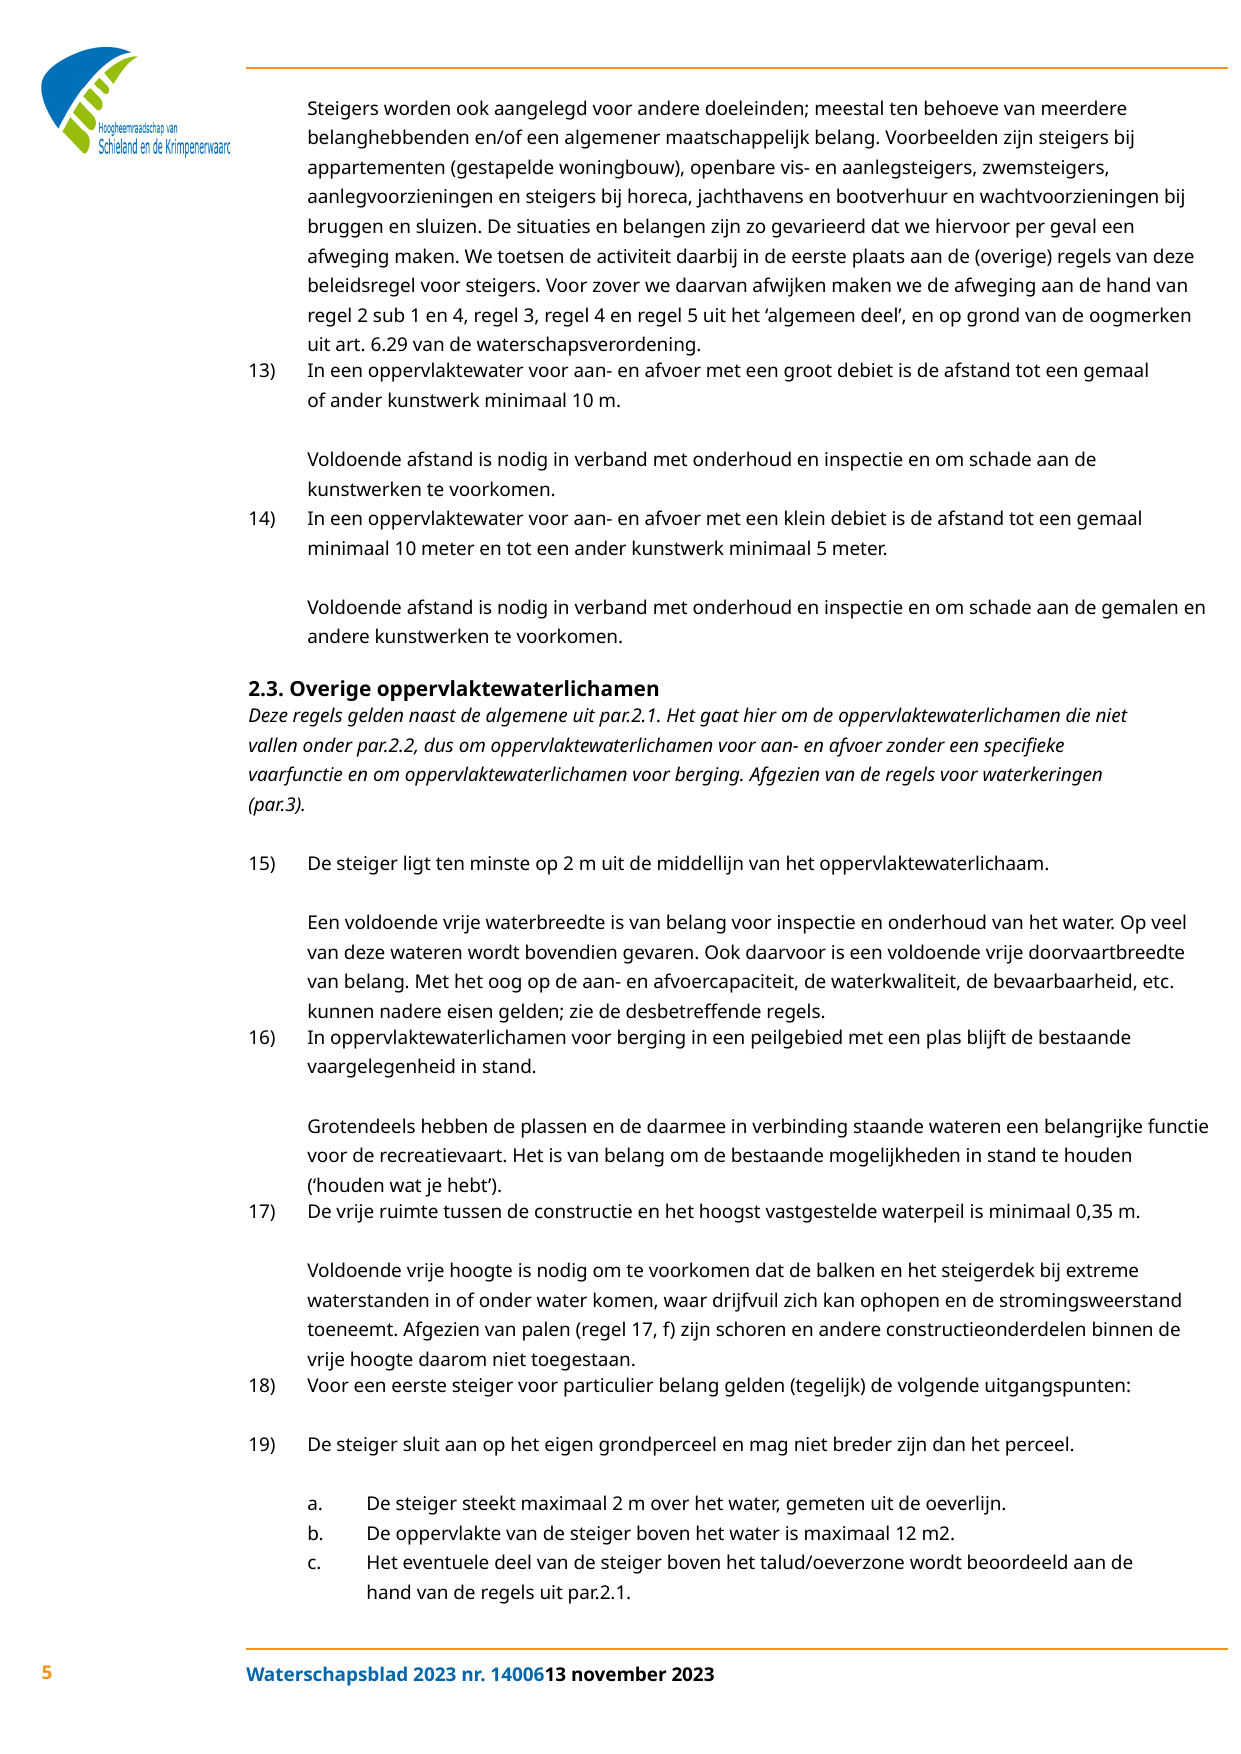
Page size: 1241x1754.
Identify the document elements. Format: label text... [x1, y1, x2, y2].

list De steiger sluit aan op het eigen grondperceel en mag niet breder zijn dan het perceel. [248, 1431, 1152, 1457]
list De steiger ligt ten minste op 2 m uit de middellijn van het oppervlaktewaterlichaam. [248, 850, 1152, 876]
list In een oppervlaktewater voor aan- en afvoer met een klein debiet is de afstand tot een gemaal minimaal 10 meter en tot een ander kunstwerk minimaal 5 meter. [248, 505, 1152, 561]
list De oppervlakte van de steiger boven het water is maximaal 12 m2. [307, 1520, 1152, 1545]
list Het eventuele deel van de steiger boven het talud/oeverzone wordt beoordeeld aan de hand van de regels uit par.2.1. [307, 1549, 1152, 1604]
text 2.3. Overige oppervlaktewaterlichamen [248, 674, 1152, 702]
picture [41, 47, 231, 172]
table_header Voldoende afstand is nodig in verband met onderhoud en inspectie en om schade aan de kunstwerken te voorkomen. [307, 446, 1211, 502]
text Deze regels gelden naast de algemene uit par.2.1. Het gaat hier om de oppervlaktewaterlichamen die niet vallen onder par.2.2, dus om oppervlaktewaterlichamen voor aan- en afvoer zonder een specifieke vaarfunctie en om oppervlaktewaterlichamen voor berging. Afgezien van de regels voor waterkeringen (par.3). [248, 702, 1152, 817]
table_header Een voldoende vrije waterbreedte is van belang voor inspectie en onderhoud van het water. Op veel van deze wateren wordt bovendien gevaren. Ook daarvoor is een voldoende vrije doorvaartbreedte van belang. Met het oog op de aan- en afvoercapaciteit, de waterkwaliteit, de bevaarbaarheid, etc. kunnen nadere eisen gelden; zie de desbetreffende regels. [307, 910, 1211, 1024]
table_header Voldoende vrije hoogte is nodig om te voorkomen dat de balken en het steigerdek bij extreme waterstanden in of onder water komen, waar drijfvuil zich kan ophopen en de stromingsweerstand toeneemt. Afgezien van palen (regel 17, f) zijn schoren en andere constructieonderdelen binnen de vrije hoogte daarom niet toegestaan. [307, 1257, 1211, 1372]
table_header Grotendeels hebben de plassen en de daarmee in verbinding staande wateren een belangrijke functie voor de recreatievaart. Het is van belang om de bestaande mogelijkheden in stand te houden (‘houden wat je hebt’). [307, 1113, 1211, 1198]
list De vrije ruimte tussen de constructie en het hoogst vastgestelde waterpeil is minimaal 0,35 m. [248, 1198, 1152, 1224]
list Voor een eerste steiger voor particulier belang gelden (tegelijk) de volgende uitgangspunten: [248, 1372, 1152, 1397]
list In oppervlaktewaterlichamen voor berging in een peilgebied met een plas blijft de bestaande vaargelegenheid in stand. [248, 1024, 1152, 1079]
table_header Steigers worden ook aangelegd voor andere doeleinden; meestal ten behoeve van meerdere belanghebbenden en/of een algemener maatschappelijk belang. Voorbeelden zijn steigers bij appartementen (gestapelde woningbouw), openbare vis- en aanlegsteigers, zwemsteigers, aanlegvoorzieningen en steigers bij horeca, jachthavens en bootverhuur en wachtvoorzieningen bij bruggen en sluizen. De situaties en belangen zijn zo gevarieerd dat we hiervoor per geval een afweging maken. We toetsen de activiteit daarbij in de eerste plaats aan de (overige) regels van deze beleidsregel voor steigers. Voor zover we daarvan afwijken maken we de afweging aan de hand van regel 2 sub 1 en 4, regel 3, regel 4 en regel 5 uit het ‘algemeen deel’, en op grond van de oogmerken uit art. 6.29 van de waterschapsverordening. [307, 95, 1211, 357]
list De steiger steekt maximaal 2 m over het water, gemeten uit de oeverlijn. [307, 1490, 1152, 1516]
list In een oppervlaktewater voor aan- en afvoer met een groot debiet is de afstand tot een gemaal of ander kunstwerk minimaal 10 m. [248, 357, 1152, 413]
table_header Voldoende afstand is nodig in verband met onderhoud en inspectie en om schade aan de gemalen en andere kunstwerken te voorkomen. [307, 594, 1211, 649]
